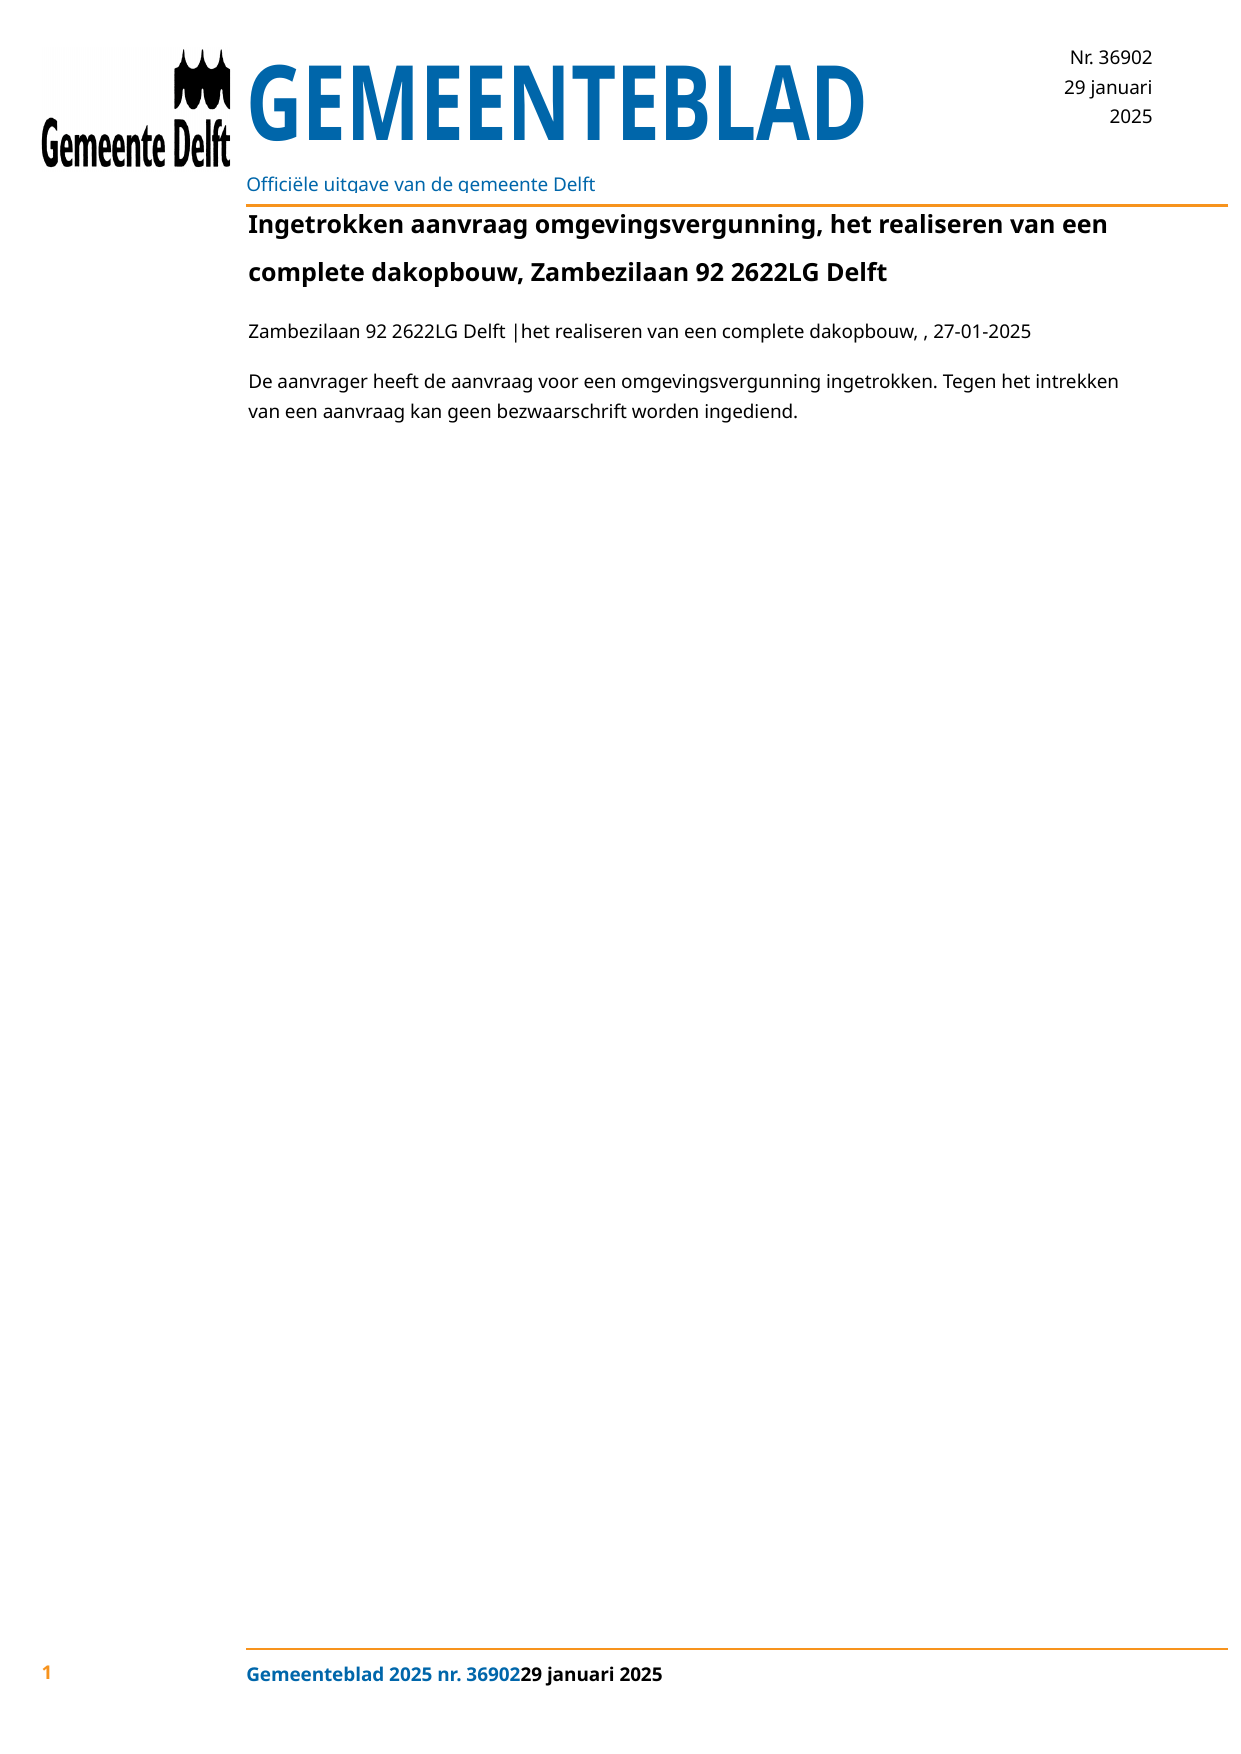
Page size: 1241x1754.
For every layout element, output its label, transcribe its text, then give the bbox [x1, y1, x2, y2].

picture [41, 47, 231, 172]
text Ingetrokken aanvraag omgevingsvergunning, het realiseren van een complete dakopbouw, Zambezilaan 92 2622LG Delft [248, 207, 1152, 288]
text Zambezilaan 92 2622LG Delft |het realiseren van een complete dakopbouw, , 27-01-2025 [248, 318, 1152, 344]
text De aanvrager heeft de aanvraag voor een omgevingsvergunning ingetrokken. Tegen het intrekken van een aanvraag kan geen bezwaarschrift worden ingediend. [248, 368, 1152, 424]
